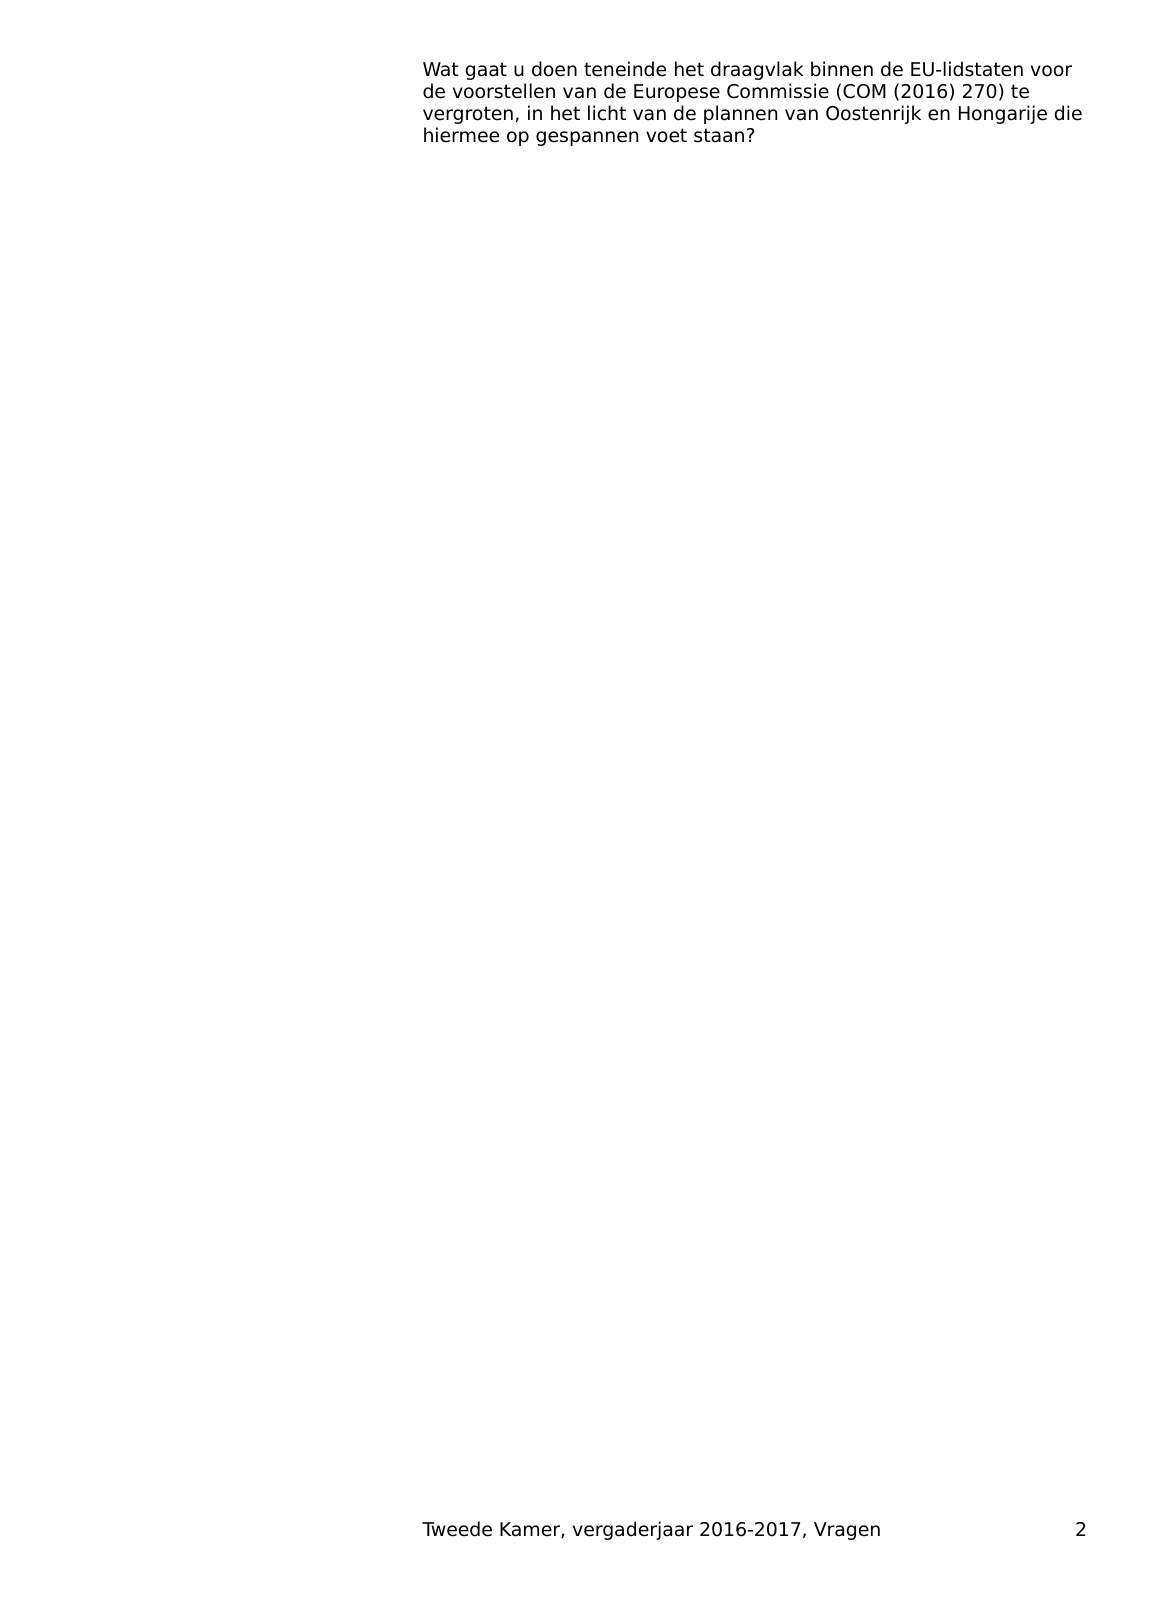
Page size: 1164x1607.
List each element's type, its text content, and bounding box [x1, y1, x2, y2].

text Wat gaat u doen teneinde het draagvlak binnen de EU-lidstaten voor de voorstellen van de Europese Commissie (COM (2016) 270) te vergroten, in het licht van de plannen van Oostenrijk en Hongarije die hiermee op gespannen voet staan? [422, 59, 1087, 147]
